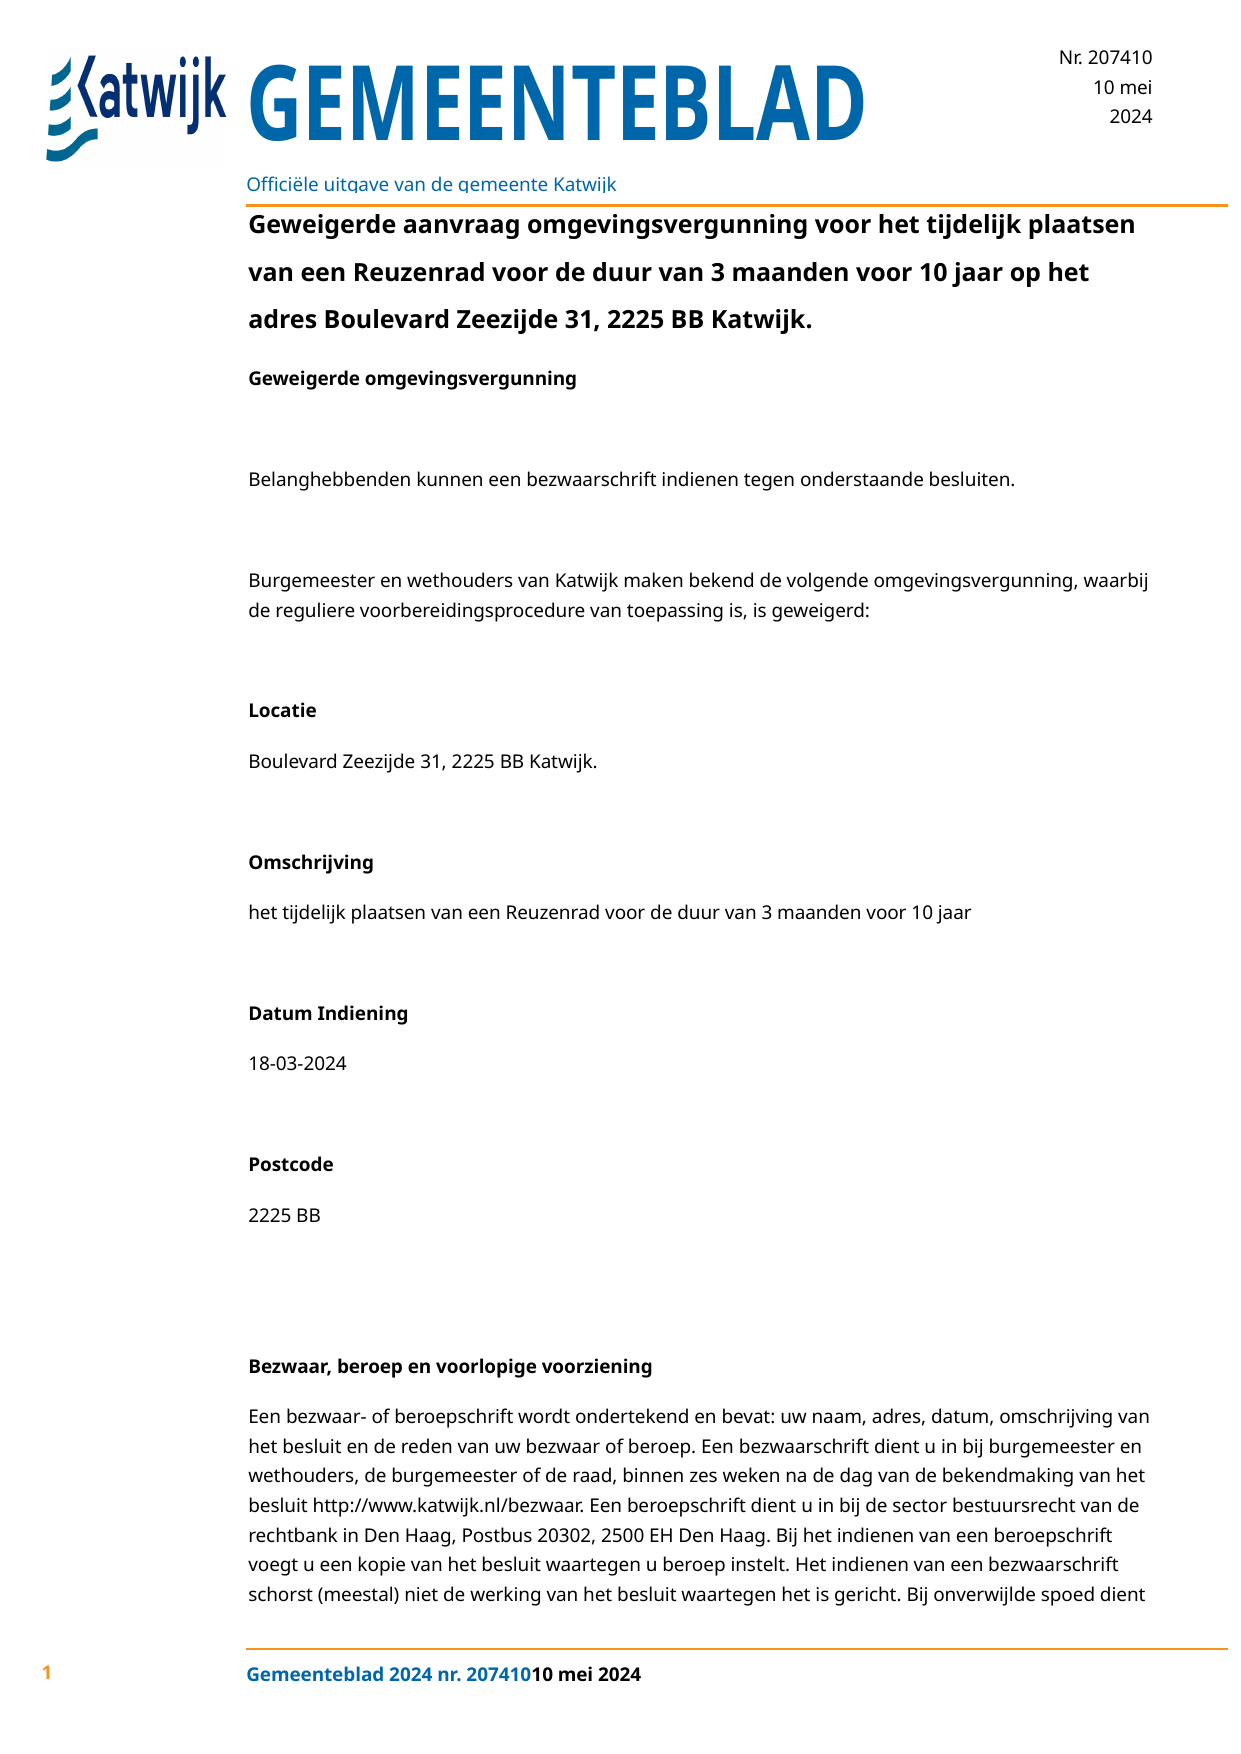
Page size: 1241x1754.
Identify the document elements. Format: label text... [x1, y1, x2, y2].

text Belanghebbenden kunnen een bezwaarschrift indienen tegen onderstaande besluiten. [248, 466, 1152, 492]
text Geweigerde aanvraag omgevingsvergunning voor het tijdelijk plaatsen van een Reuzenrad voor de duur van 3 maanden voor 10 jaar op het adres Boulevard Zeezijde 31, 2225 BB Katwijk. [248, 207, 1152, 336]
text Een bezwaar- of beroepschrift wordt ondertekend en bevat: uw naam, adres, datum, omschrijving van het besluit en de reden van uw bezwaar of beroep. Een bezwaarschrift dient u in bij burgemeester en wethouders, de burgemeester of de raad, binnen zes weken na de dag van de bekendmaking van het besluit http://www.katwijk.nl/bezwaar. Een beroepschrift dient u in bij de sector bestuursrecht van de rechtbank in Den Haag, Postbus 20302, 2500 EH Den Haag. Bij het indienen van een beroepschrift voegt u een kopie van het besluit waartegen u beroep instelt. Het indienen van een bezwaarschrift schorst (meestal) niet de werking van het besluit waartegen het is gericht. Bij onverwijlde spoed dient [248, 1403, 1152, 1607]
text Datum Indiening [248, 1000, 1152, 1026]
text Geweigerde omgevingsvergunning [248, 366, 1152, 391]
text Bezwaar, beroep en voorlopige voorziening [248, 1353, 1152, 1379]
text Postcode [248, 1151, 1152, 1177]
picture [41, 47, 231, 172]
text Locatie [248, 698, 1152, 723]
text Omschrijving [248, 849, 1152, 874]
text 2225 BB [248, 1202, 1152, 1227]
text Burgemeester en wethouders van Katwijk maken bekend de volgende omgevingsvergunning, waarbij de reguliere voorbereidingsprocedure van toepassing is, is geweigerd: [248, 567, 1152, 622]
text 18-03-2024 [248, 1051, 1152, 1076]
text het tijdelijk plaatsen van een Reuzenrad voor de duur van 3 maanden voor 10 jaar [248, 899, 1152, 925]
text Boulevard Zeezijde 31, 2225 BB Katwijk. [248, 748, 1152, 774]
